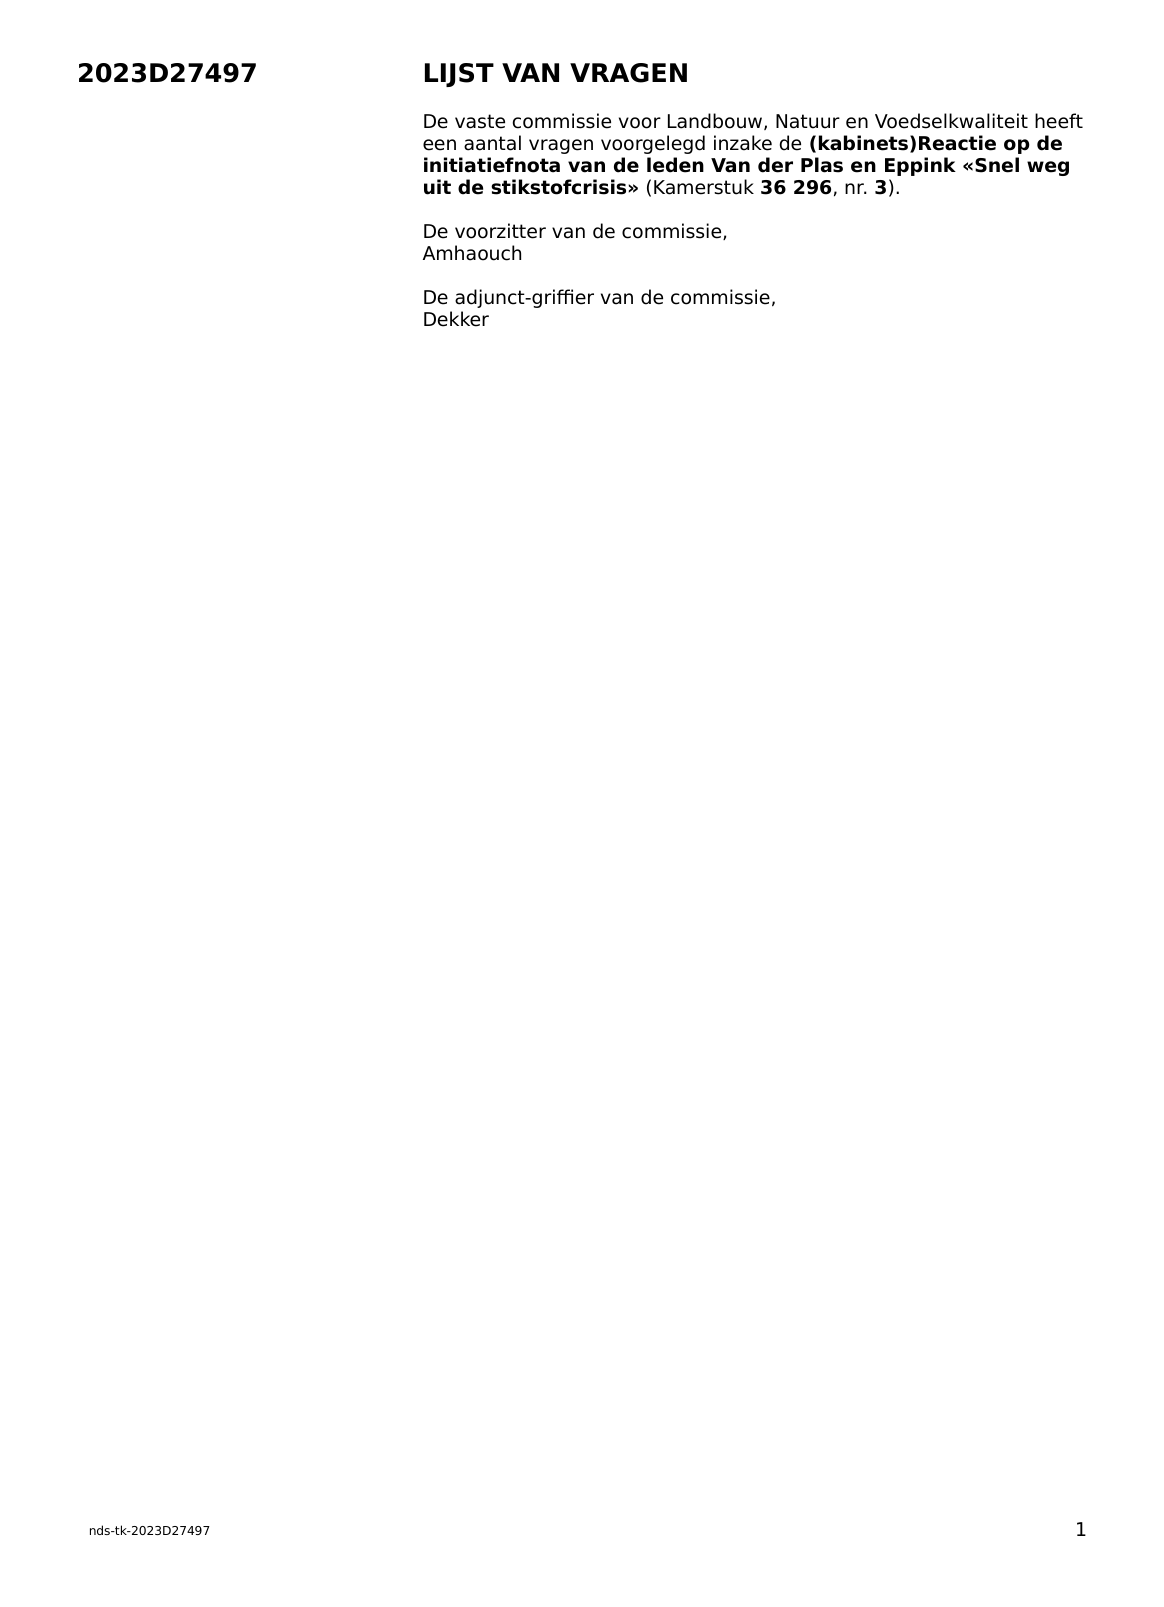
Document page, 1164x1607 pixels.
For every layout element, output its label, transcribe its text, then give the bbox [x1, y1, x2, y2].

text De voorzitter van de commissie, [422, 221, 1087, 243]
text 2023D27497 LIJST VAN VRAGEN [77, 59, 1087, 89]
text nds-tk-2023D27497 [88, 1524, 323, 1538]
text Dekker [422, 309, 1087, 331]
text Amhaouch [422, 243, 1087, 265]
text De vaste commissie voor Landbouw, Natuur en Voedselkwaliteit heeft een aantal vragen voorgelegd inzake de (kabinets)Reactie op de initiatiefnota van de leden Van der Plas en Eppink «Snel weg uit de stikstofcrisis» (Kamerstuk 36 296, nr. 3). [422, 111, 1087, 199]
text De adjunct-griffier van de commissie, [422, 287, 1087, 309]
